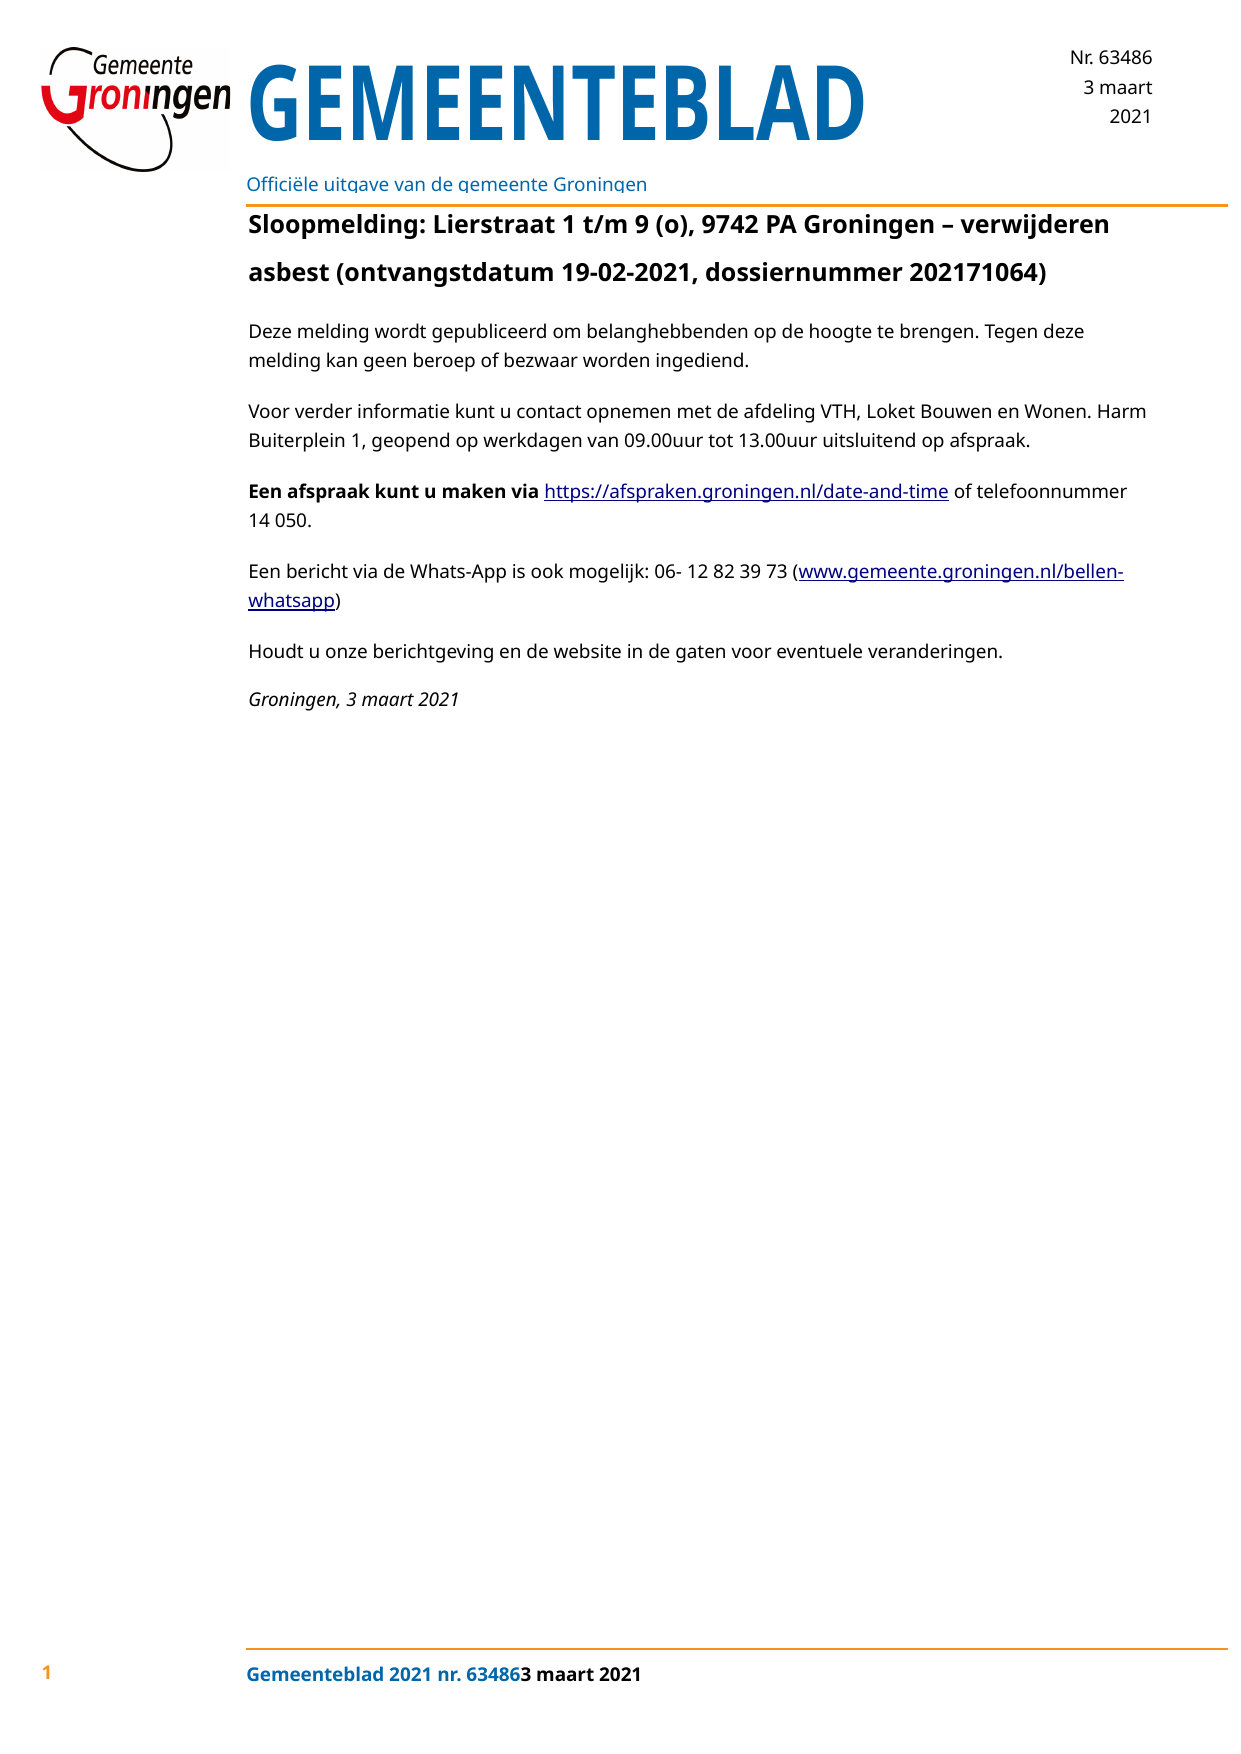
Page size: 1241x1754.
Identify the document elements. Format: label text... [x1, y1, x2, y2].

text Deze melding wordt gepubliceerd om belanghebbenden op de hoogte te brengen. Tegen deze melding kan geen beroep of bezwaar worden ingediend. [248, 318, 1152, 373]
text Houdt u onze berichtgeving en de website in de gaten voor eventuele veranderingen. [248, 638, 1152, 664]
text Sloopmelding: Lierstraat 1 t/m 9 (o), 9742 PA Groningen – verwijderen asbest (ontvangstdatum 19-02-2021, dossiernummer 202171064) [248, 207, 1152, 288]
picture [41, 47, 231, 172]
text Groningen, 3 maart 2021 [248, 686, 1152, 711]
text Voor verder informatie kunt u contact opnemen met de afdeling VTH, Loket Bouwen en Wonen. Harm Buiterplein 1, geopend op werkdagen van 09.00uur tot 13.00uur uitsluitend op afspraak. [248, 398, 1152, 453]
text Een afspraak kunt u maken via https://afspraken.groningen.nl/date-and-time of telefoonnummer 14 050. [248, 478, 1152, 533]
text Een bericht via de Whats-App is ook mogelijk: 06- 12 82 39 73 (www.gemeente.groningen.nl/bellen-whatsapp) [248, 558, 1152, 613]
